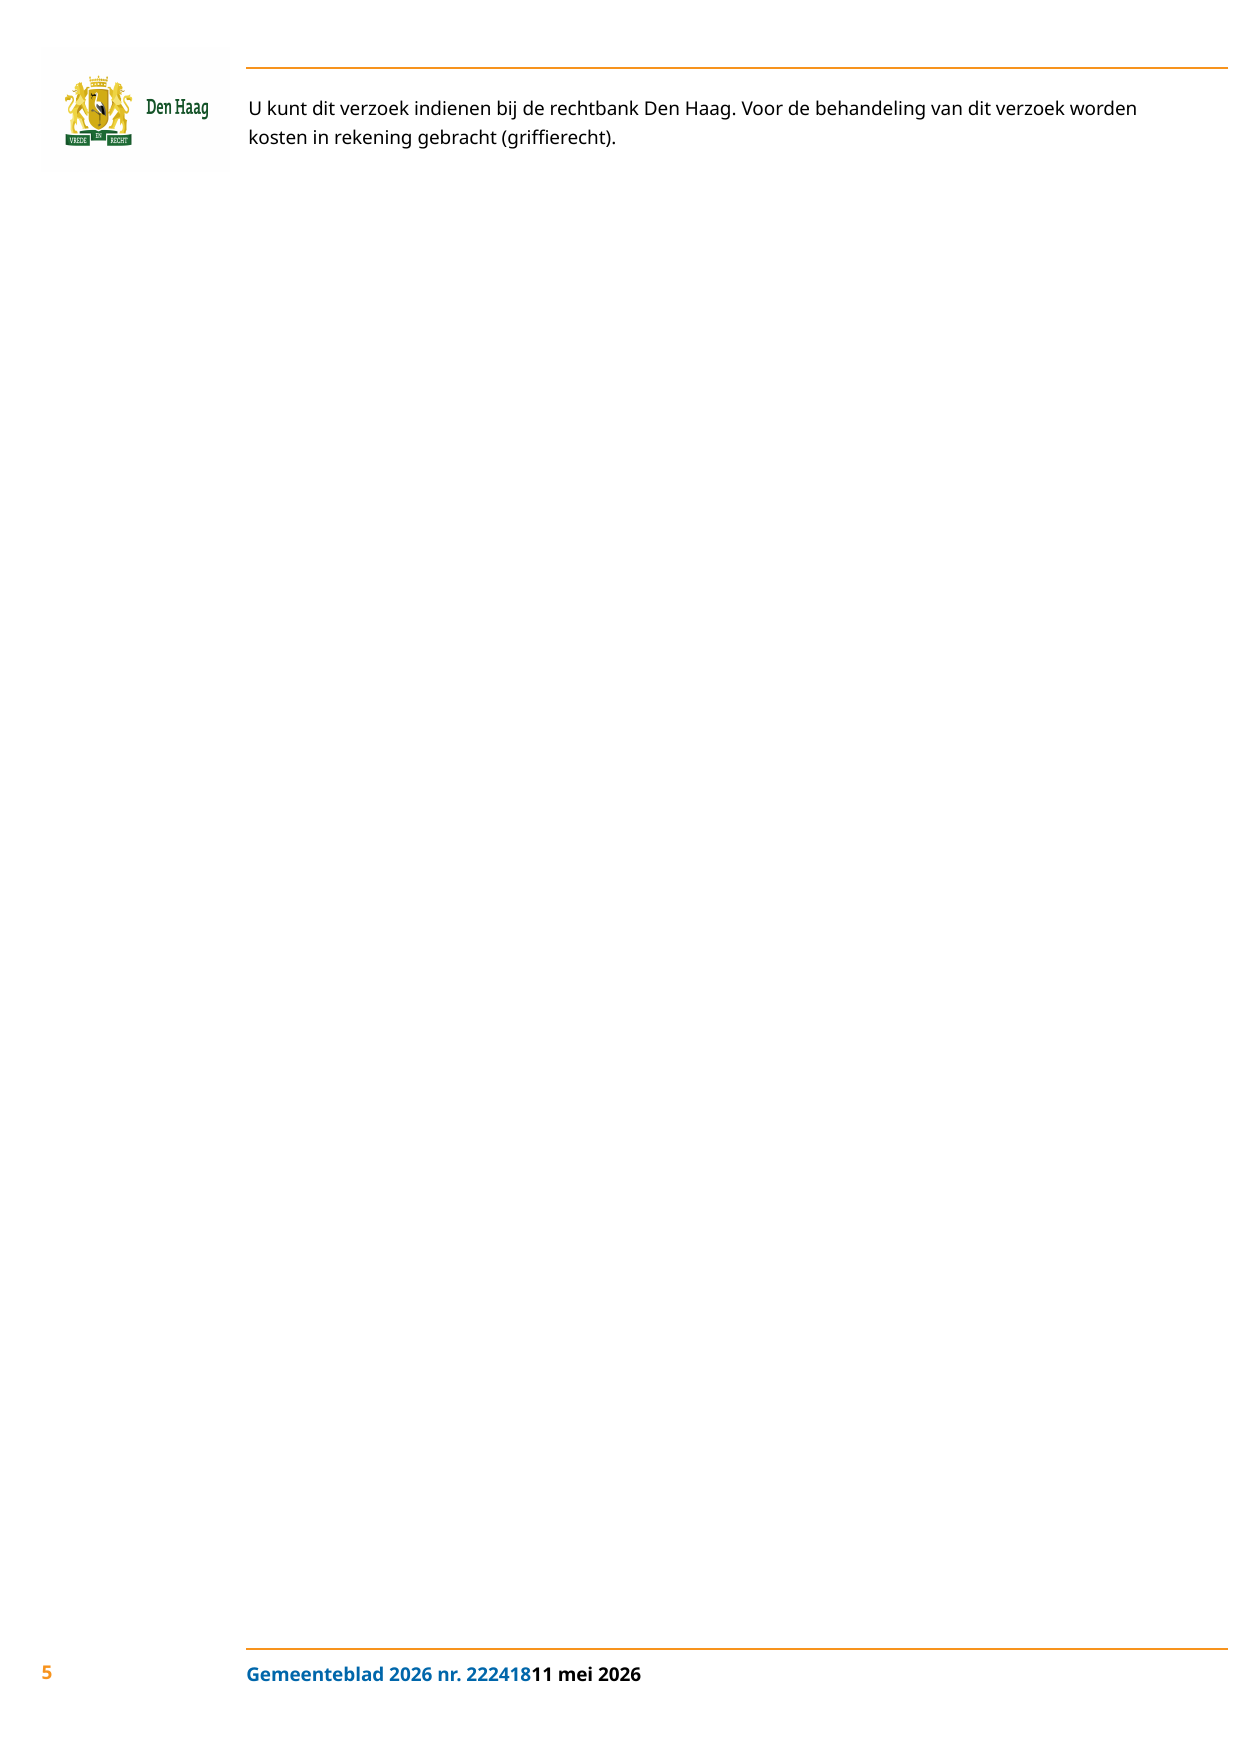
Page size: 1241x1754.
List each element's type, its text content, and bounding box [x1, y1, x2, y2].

text U kunt dit verzoek indienen bij de rechtbank Den Haag. Voor de behandeling van dit verzoek worden kosten in rekening gebracht (griffierecht). [248, 95, 1152, 150]
picture [41, 47, 231, 172]
